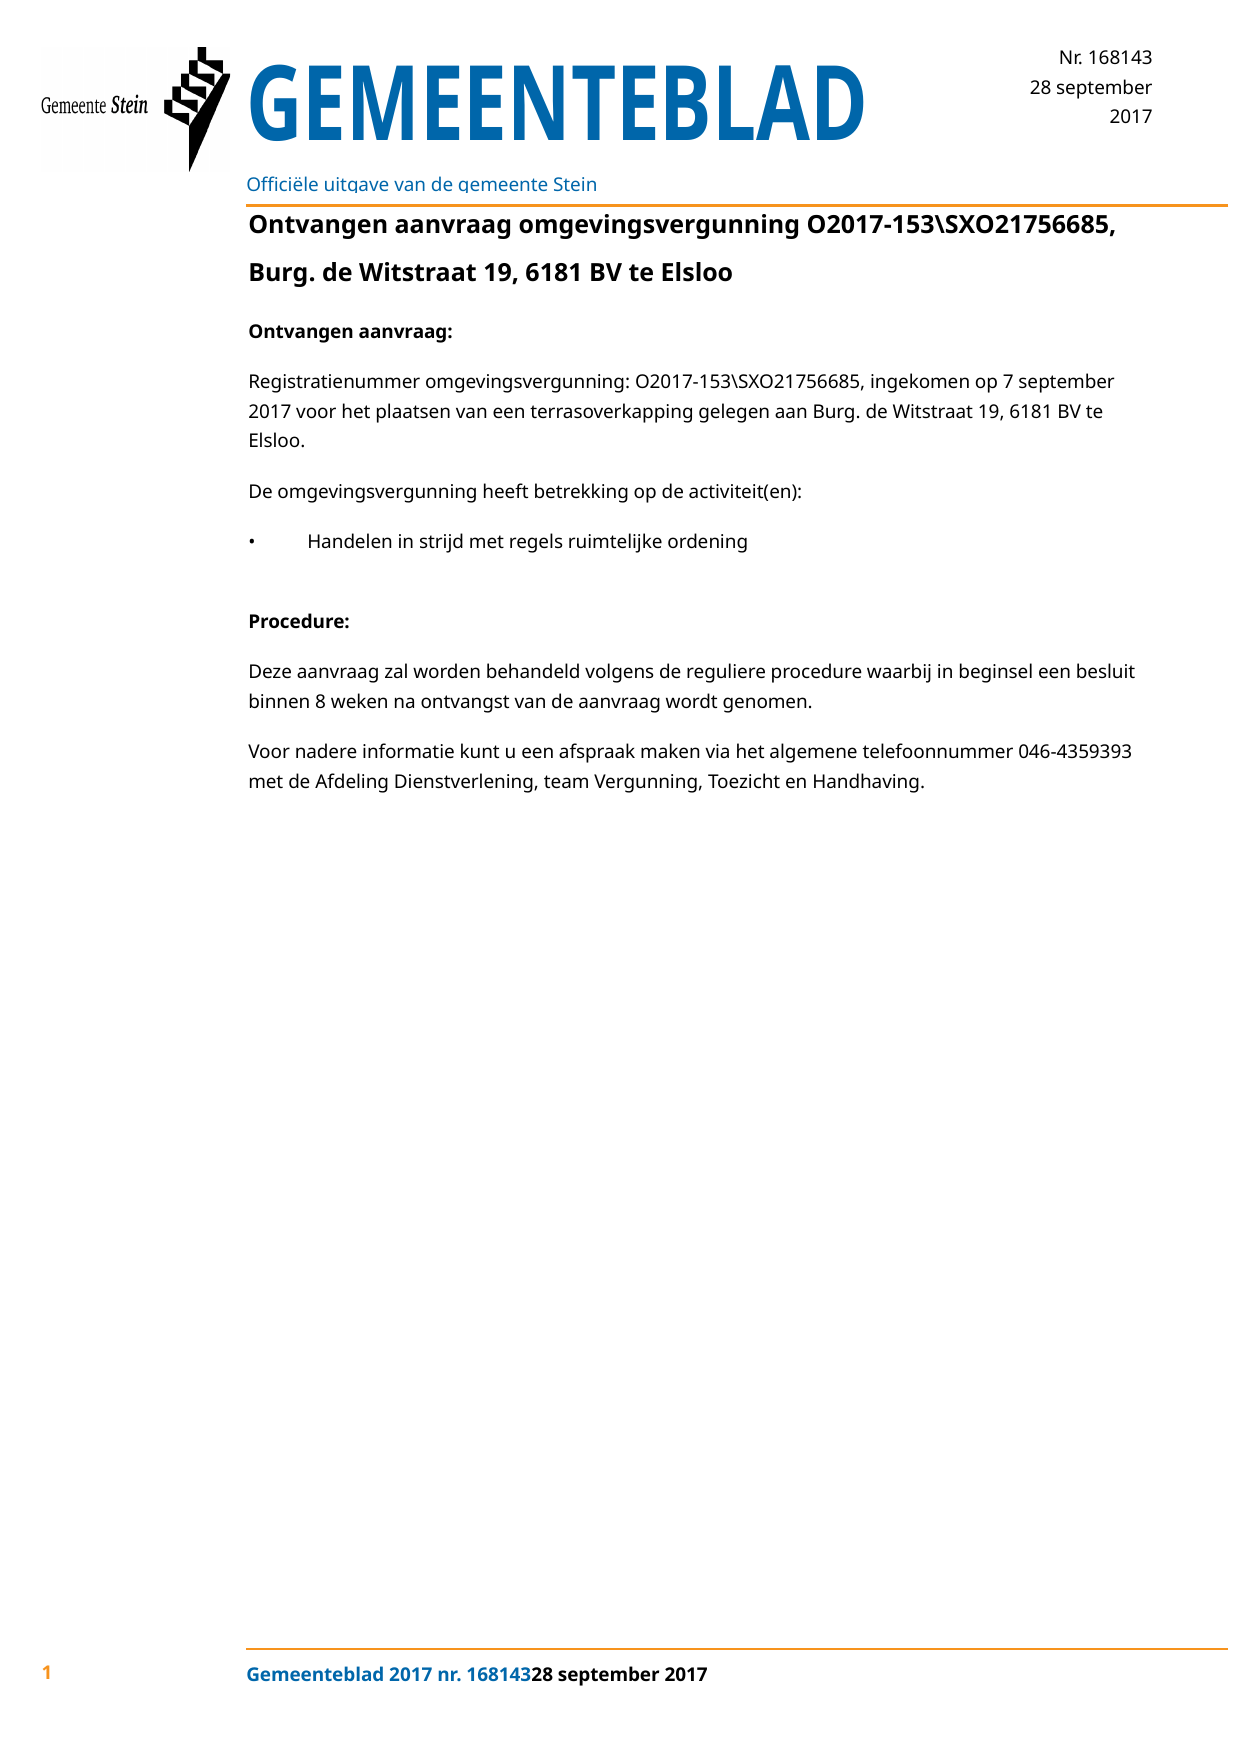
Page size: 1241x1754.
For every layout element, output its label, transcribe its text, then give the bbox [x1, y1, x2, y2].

text De omgevingsvergunning heeft betrekking op de activiteit(en): [248, 478, 1152, 504]
text Registratienummer omgevingsvergunning: O2017-153\SXO21756685, ingekomen op 7 september 2017 voor het plaatsen van een terrasoverkapping gelegen aan Burg. de Witstraat 19, 6181 BV te Elsloo. [248, 368, 1152, 453]
text Ontvangen aanvraag omgevingsvergunning O2017-153\SXO21756685, Burg. de Witstraat 19, 6181 BV te Elsloo [248, 207, 1152, 288]
list Handelen in strijd met regels ruimtelijke ordening [248, 528, 1152, 554]
text Deze aanvraag zal worden behandeld volgens de reguliere procedure waarbij in beginsel een besluit binnen 8 weken na ontvangst van de aanvraag wordt genomen. [248, 659, 1152, 714]
picture [41, 47, 231, 172]
text Procedure: [248, 608, 1152, 634]
text Ontvangen aanvraag: [248, 318, 1152, 344]
text Voor nadere informatie kunt u een afspraak maken via het algemene telefoonnummer 046-4359393 met de Afdeling Dienstverlening, team Vergunning, Toezicht en Handhaving. [248, 739, 1152, 794]
